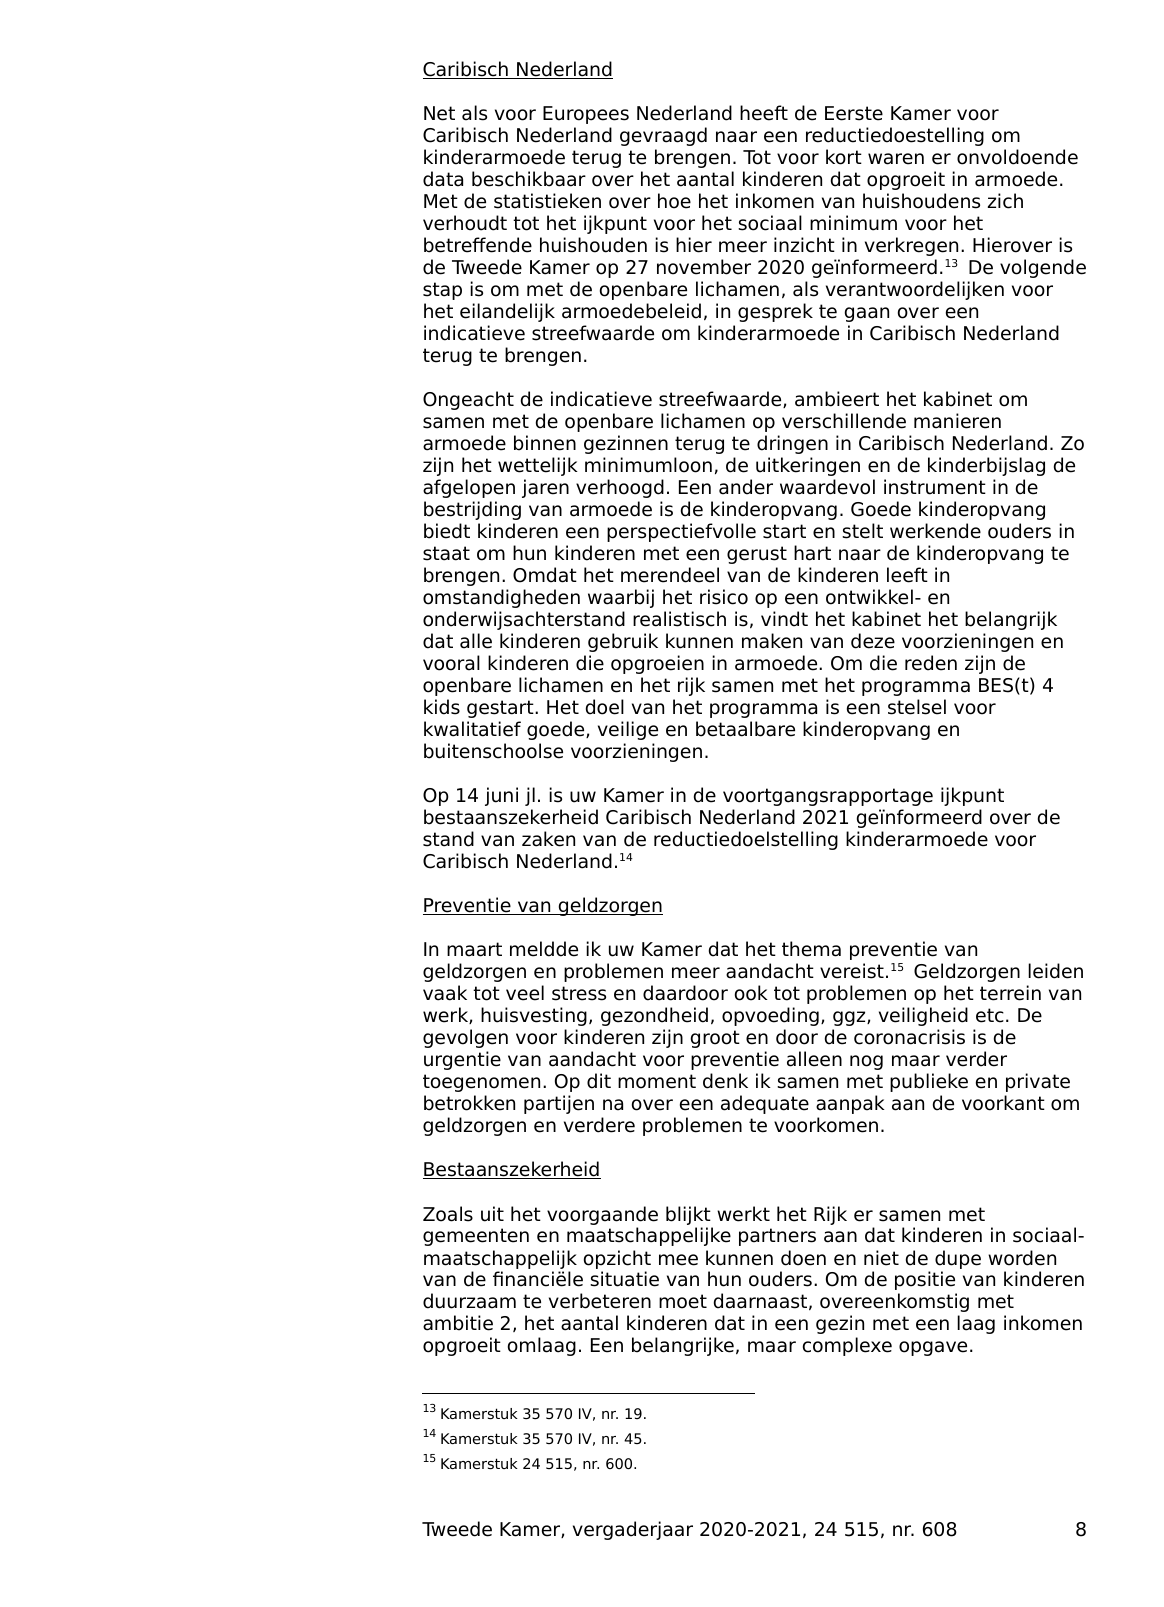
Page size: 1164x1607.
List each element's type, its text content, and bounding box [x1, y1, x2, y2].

text Kamerstuk 24 515, nr. 600. [422, 1452, 1087, 1474]
text Op 14 juni jl. is uw Kamer in de voortgangsrapportage ijkpunt bestaanszekerheid Caribisch Nederland 2021 geïnformeerd over de stand van zaken van de reductiedoelstelling kinderarmoede voor Caribisch Nederland. [422, 785, 1087, 873]
subtitle Caribisch Nederland [422, 59, 1087, 81]
text Zoals uit het voorgaande blijkt werkt het Rijk er samen met gemeenten en maatschappelijke partners aan dat kinderen in sociaal-maatschappelijk opzicht mee kunnen doen en niet de dupe worden van de financiële situatie van hun ouders. Om de positie van kinderen duurzaam te verbeteren moet daarnaast, overeenkomstig met ambitie 2, het aantal kinderen dat in een gezin met een laag inkomen opgroeit omlaag. Een belangrijke, maar complexe opgave. [422, 1203, 1087, 1357]
text Kamerstuk 35 570 IV, nr. 45. [422, 1427, 1087, 1449]
subtitle Bestaanszekerheid [422, 1159, 1087, 1181]
text Kamerstuk 35 570 IV, nr. 19. [422, 1402, 1087, 1424]
text Net als voor Europees Nederland heeft de Eerste Kamer voor Caribisch Nederland gevraagd naar een reductiedoestelling om kinderarmoede terug te brengen. Tot voor kort waren er onvoldoende data beschikbaar over het aantal kinderen dat opgroeit in armoede. Met de statistieken over hoe het inkomen van huishoudens zich verhoudt tot het ijkpunt voor het sociaal minimum voor het betreffende huishouden is hier meer inzicht in verkregen. Hierover is de Tweede Kamer op 27 november 2020 geïnformeerd. De volgende stap is om met de openbare lichamen, als verantwoordelijken voor het eilandelijk armoedebeleid, in gesprek te gaan over een indicatieve streefwaarde om kinderarmoede in Caribisch Nederland terug te brengen. [422, 103, 1087, 367]
subtitle Preventie van geldzorgen [422, 895, 1087, 917]
text Ongeacht de indicatieve streefwaarde, ambieert het kabinet om samen met de openbare lichamen op verschillende manieren armoede binnen gezinnen terug te dringen in Caribisch Nederland. Zo zijn het wettelijk minimumloon, de uitkeringen en de kinderbijslag de afgelopen jaren verhoogd. Een ander waardevol instrument in de bestrijding van armoede is de kinderopvang. Goede kinderopvang biedt kinderen een perspectiefvolle start en stelt werkende ouders in staat om hun kinderen met een gerust hart naar de kinderopvang te brengen. Omdat het merendeel van de kinderen leeft in omstandigheden waarbij het risico op een ontwikkel- en onderwijsachterstand realistisch is, vindt het kabinet het belangrijk dat alle kinderen gebruik kunnen maken van deze voorzieningen en vooral kinderen die opgroeien in armoede. Om die reden zijn de openbare lichamen en het rijk samen met het programma BES(t) 4 kids gestart. Het doel van het programma is een stelsel voor kwalitatief goede, veilige en betaalbare kinderopvang en buitenschoolse voorzieningen. [422, 389, 1087, 763]
text In maart meldde ik uw Kamer dat het thema preventie van geldzorgen en problemen meer aandacht vereist. Geldzorgen leiden vaak tot veel stress en daardoor ook tot problemen op het terrein van werk, huisvesting, gezondheid, opvoeding, ggz, veiligheid etc. De gevolgen voor kinderen zijn groot en door de coronacrisis is de urgentie van aandacht voor preventie alleen nog maar verder toegenomen. Op dit moment denk ik samen met publieke en private betrokken partijen na over een adequate aanpak aan de voorkant om geldzorgen en verdere problemen te voorkomen. [422, 939, 1087, 1137]
